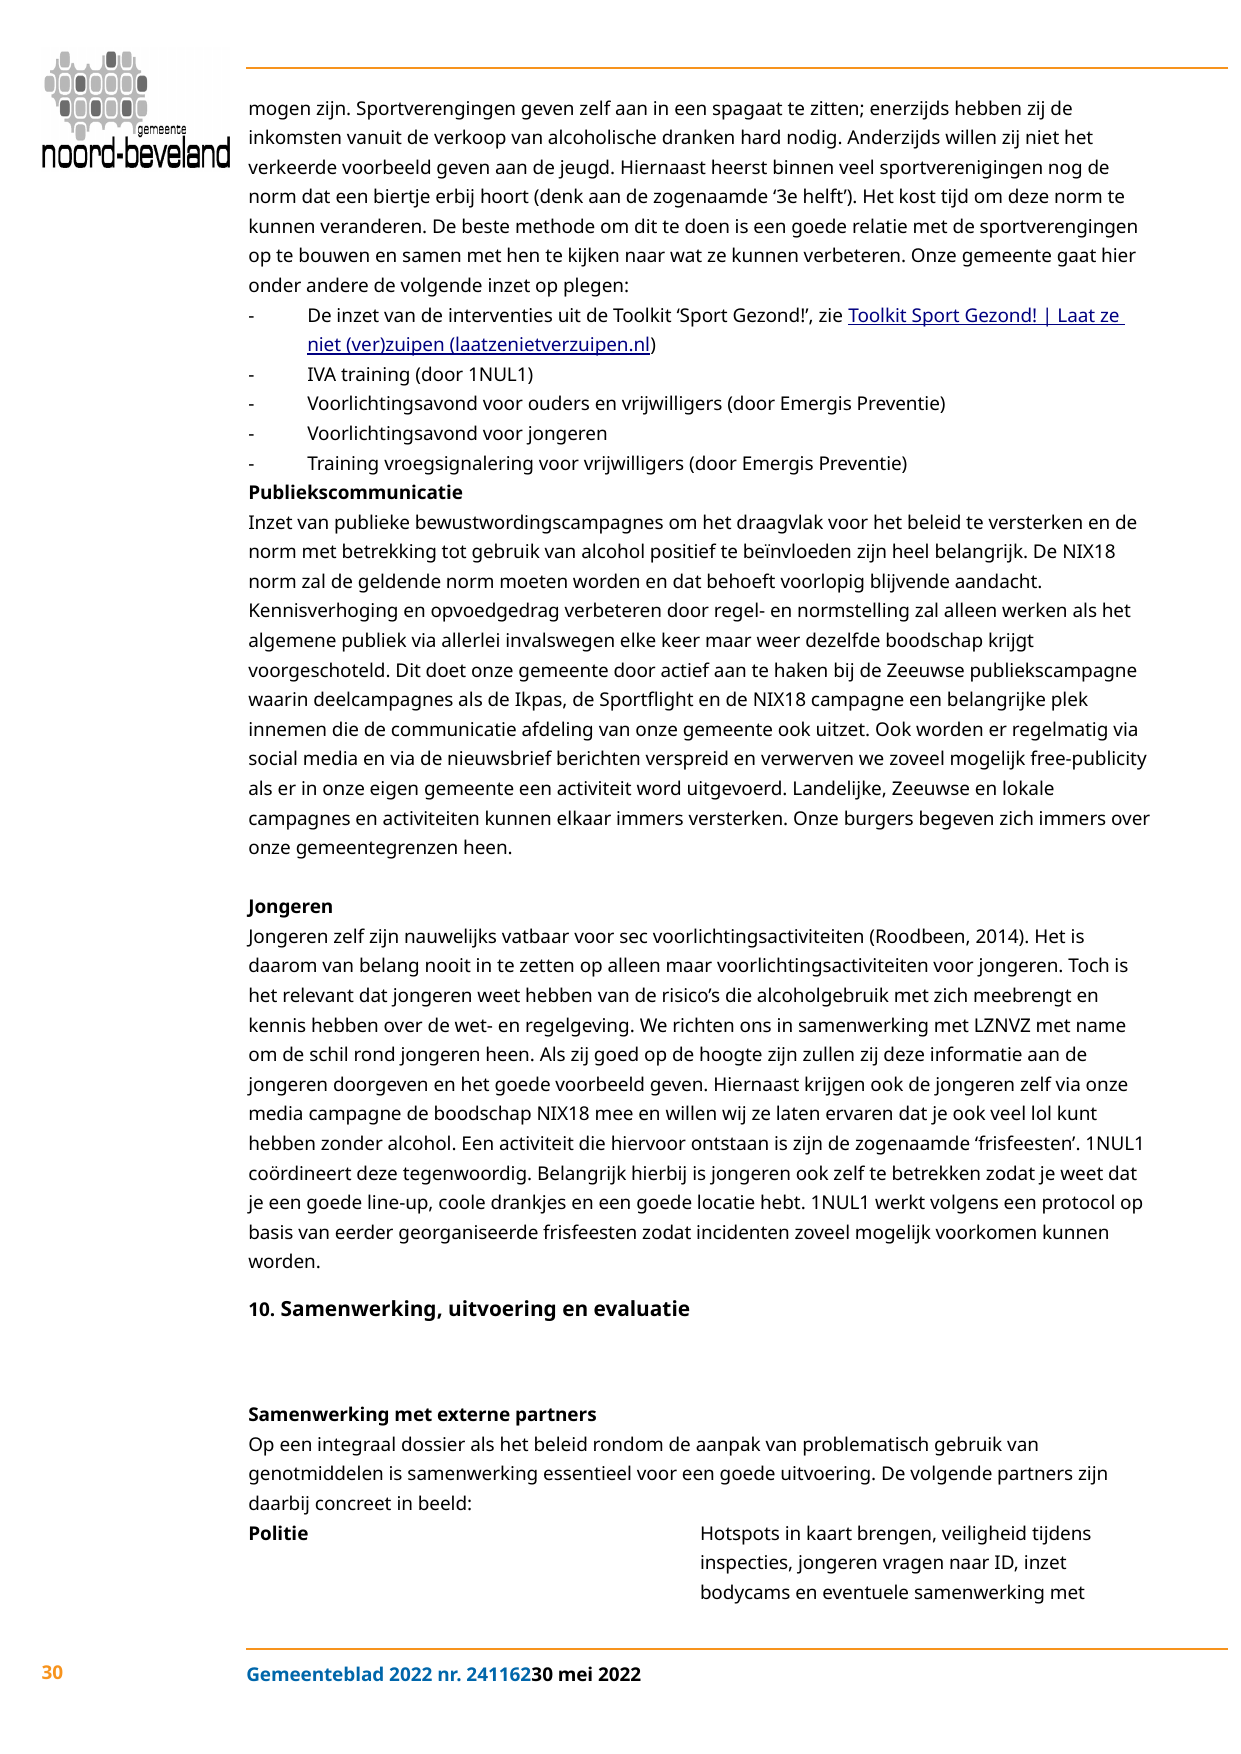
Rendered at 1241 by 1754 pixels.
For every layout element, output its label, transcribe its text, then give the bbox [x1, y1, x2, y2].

text Inzet van publieke bewustwordingscampagnes om het draagvlak voor het beleid te versterken en de norm met betrekking tot gebruik van alcohol positief te beïnvloeden zijn heel belangrijk. De NIX18 norm zal de geldende norm moeten worden en dat behoeft voorlopig blijvende aandacht. Kennisverhoging en opvoedgedrag verbeteren door regel- en normstelling zal alleen werken als het algemene publiek via allerlei invalswegen elke keer maar weer dezelfde boodschap krijgt voorgeschoteld. Dit doet onze gemeente door actief aan te haken bij de Zeeuwse publiekscampagne waarin deelcampagnes als de Ikpas, de Sportflight en de NIX18 campagne een belangrijke plek innemen die de communicatie afdeling van onze gemeente ook uitzet. Ook worden er regelmatig via social media en via de nieuwsbrief berichten verspreid en verwerven we zoveel mogelijk free-publicity als er in onze eigen gemeente een activiteit word uitgevoerd. Landelijke, Zeeuwse en lokale campagnes en activiteiten kunnen elkaar immers versterken. Onze burgers begeven zich immers over onze gemeentegrenzen heen. [248, 509, 1152, 860]
list Voorlichtingsavond voor jongeren [248, 420, 1152, 446]
text Samenwerking met externe partners [248, 1401, 1152, 1427]
text Op een integraal dossier als het beleid rondom de aanpak van problematisch gebruik van genotmiddelen is samenwerking essentieel voor een goede uitvoering. De volgende partners zijn daarbij concreet in beeld: [248, 1431, 1152, 1516]
list Voorlichtingsavond voor ouders en vrijwilligers (door Emergis Preventie) [248, 391, 1152, 416]
text Publiekscommunicatie [248, 479, 1152, 505]
text mogen zijn. Sportverengingen geven zelf aan in een spagaat te zitten; enerzijds hebben zij de inkomsten vanuit de verkoop van alcoholische dranken hard nodig. Anderzijds willen zij niet het verkeerde voorbeeld geven aan de jeugd. Hiernaast heerst binnen veel sportverenigingen nog de norm dat een biertje erbij hoort (denk aan de zogenaamde ‘3e helft’). Het kost tijd om deze norm te kunnen veranderen. De beste methode om dit te doen is een goede relatie met de sportverengingen op te bouwen en samen met hen te kijken naar wat ze kunnen verbeteren. Onze gemeente gaat hier onder andere de volgende inzet op plegen: [248, 95, 1152, 298]
table_header Hotspots in kaart brengen, veiligheid tijdens inspecties, jongeren vragen naar ID, inzet bodycams en eventuele samenwerking met [700, 1520, 1152, 1605]
list IVA training (door 1NUL1) [248, 361, 1152, 387]
text 10. Samenwerking, uitvoering en evaluatie [248, 1294, 1152, 1323]
table_header Politie [248, 1520, 700, 1605]
text Jongeren zelf zijn nauwelijks vatbaar voor sec voorlichtingsactiviteiten (Roodbeen, 2014). Het is daarom van belang nooit in te zetten op alleen maar voorlichtingsactiviteiten voor jongeren. Toch is het relevant dat jongeren weet hebben van de risico’s die alcoholgebruik met zich meebrengt en kennis hebben over de wet- en regelgeving. We richten ons in samenwerking met LZNVZ met name om de schil rond jongeren heen. Als zij goed op de hoogte zijn zullen zij deze informatie aan de jongeren doorgeven en het goede voorbeeld geven. Hiernaast krijgen ook de jongeren zelf via onze media campagne de boodschap NIX18 mee en willen wij ze laten ervaren dat je ook veel lol kunt hebben zonder alcohol. Een activiteit die hiervoor ontstaan is zijn de zogenaamde ‘frisfeesten’. 1NUL1 coördineert deze tegenwoordig. Belangrijk hierbij is jongeren ook zelf te betrekken zodat je weet dat je een goede line-up, coole drankjes en een goede locatie hebt. 1NUL1 werkt volgens een protocol op basis van eerder georganiseerde frisfeesten zodat incidenten zoveel mogelijk voorkomen kunnen worden. [248, 923, 1152, 1274]
list Training vroegsignalering voor vrijwilligers (door Emergis Preventie) [248, 450, 1152, 476]
text Jongeren [248, 893, 1152, 919]
list De inzet van de interventies uit de Toolkit ‘Sport Gezond!’, zie Toolkit Sport Gezond! | Laat ze niet (ver)zuipen (laatzenietverzuipen.nl) [248, 302, 1152, 357]
picture [41, 47, 231, 172]
